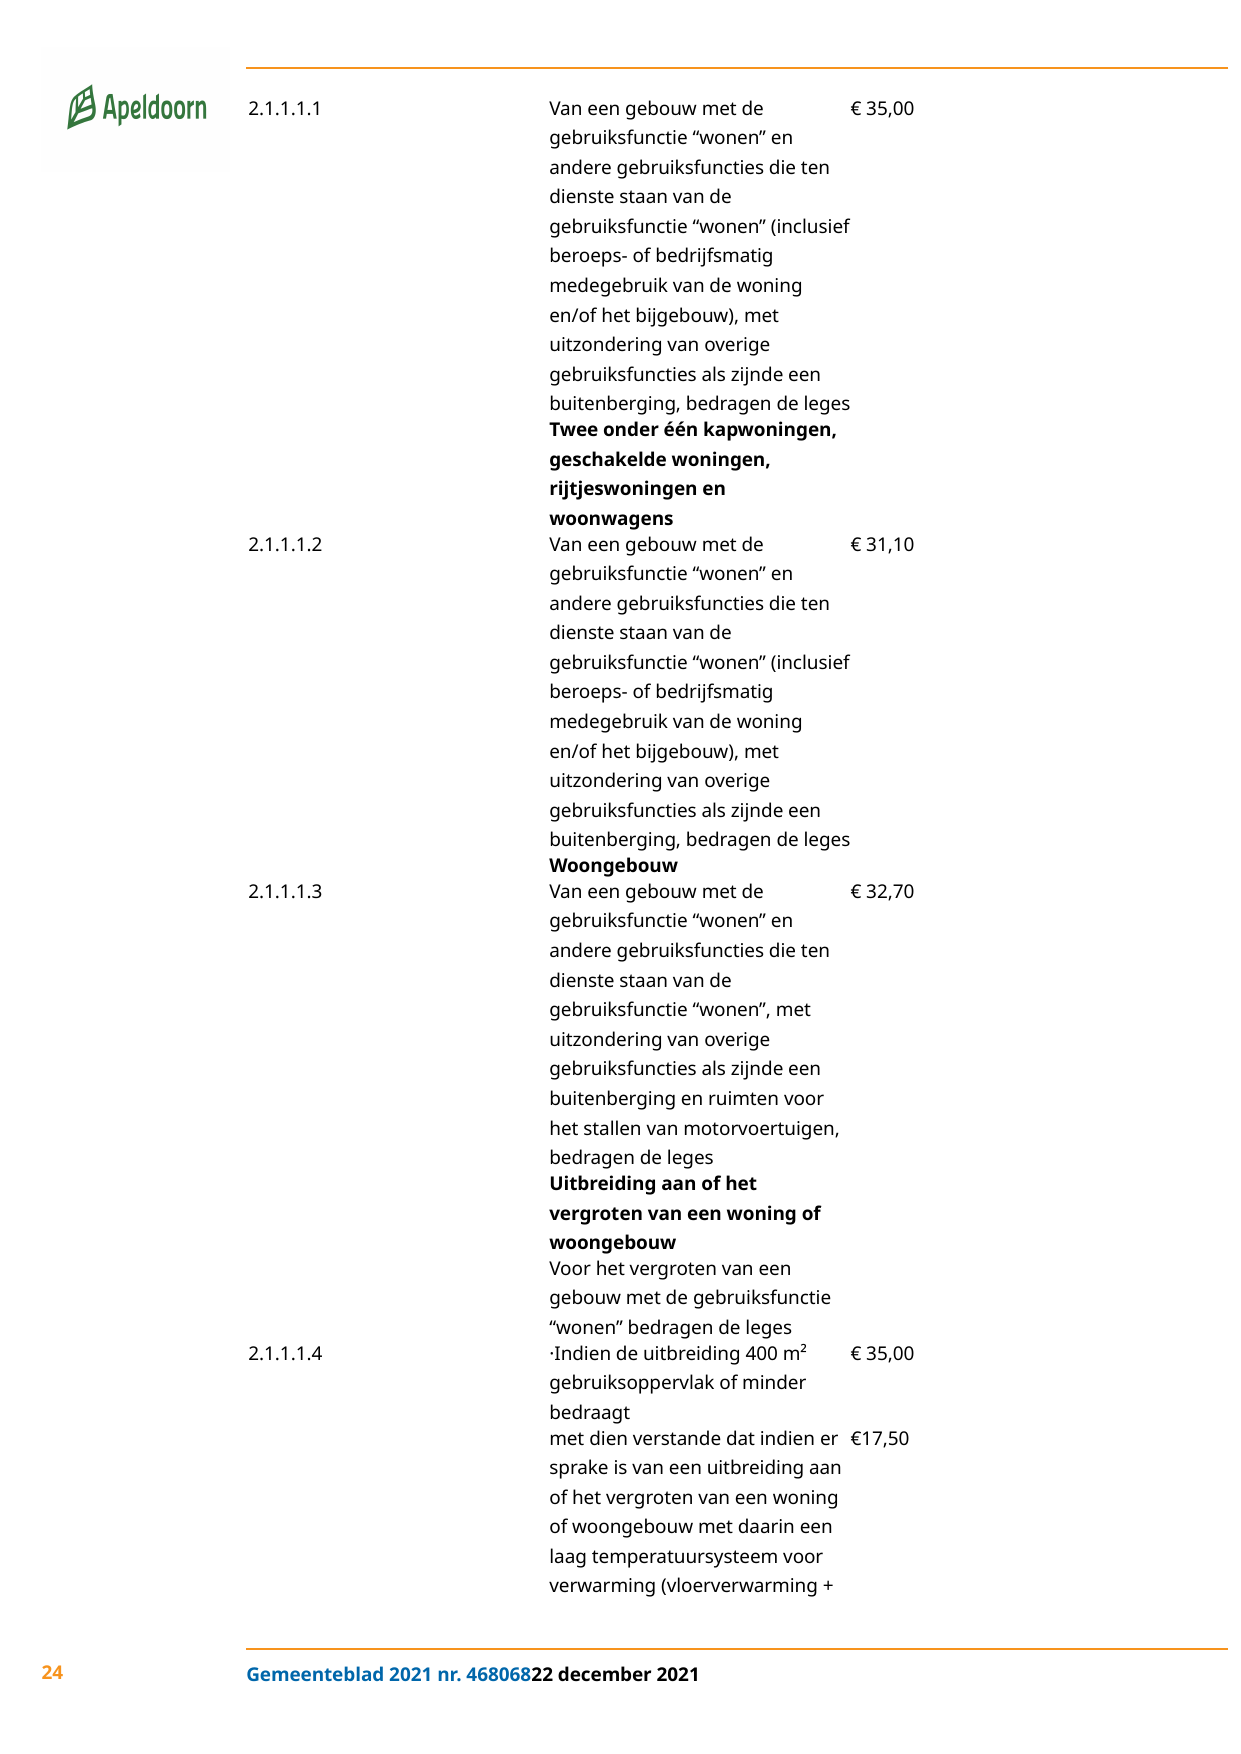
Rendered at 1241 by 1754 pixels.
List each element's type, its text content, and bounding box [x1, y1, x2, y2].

table_cell 2.1.1.1.4 [248, 1340, 549, 1425]
table_cell Uitbreiding aan of het vergroten van een woning of woongebouw [549, 1170, 850, 1255]
table_cell ·Indien de uitbreiding 400 m² gebruiksoppervlak of minder bedraagt [549, 1340, 850, 1425]
table_cell Woongebouw [549, 853, 850, 878]
table_cell € 35,00 [850, 1340, 1152, 1425]
table_cell [850, 1170, 1152, 1255]
table_cell [850, 853, 1152, 878]
table_cell Van een gebouw met de gebruiksfunctie “wonen” en andere gebruiksfuncties die ten dienste staan van de gebruiksfunctie “wonen” (inclusief beroeps- of bedrijfsmatig medegebruik van de woning en/of het bijgebouw), met uitzondering van overige gebruiksfuncties als zijnde een buitenberging, bedragen de leges [549, 95, 850, 416]
table_cell 2.1.1.1.3 [248, 878, 549, 1170]
table_cell [248, 1170, 549, 1255]
table_cell Van een gebouw met de gebruiksfunctie “wonen” en andere gebruiksfuncties die ten dienste staan van de gebruiksfunctie “wonen” (inclusief beroeps- of bedrijfsmatig medegebruik van de woning en/of het bijgebouw), met uitzondering van overige gebruiksfuncties als zijnde een buitenberging, bedragen de leges [549, 531, 850, 852]
table_cell [248, 1425, 549, 1598]
table_cell Twee onder één kapwoningen, geschakelde woningen, rijtjeswoningen en woonwagens [549, 416, 850, 531]
table_cell € 35,00 [850, 95, 1152, 416]
table_cell [248, 853, 549, 878]
table_cell [248, 1255, 549, 1340]
table_cell [850, 1255, 1152, 1340]
table_cell Voor het vergroten van een gebouw met de gebruiksfunctie “wonen” bedragen de leges [549, 1255, 850, 1340]
table_cell 2.1.1.1.1 [248, 95, 549, 416]
picture [41, 47, 231, 172]
table_cell [248, 416, 549, 531]
table_cell € 32,70 [850, 878, 1152, 1170]
table_cell met dien verstande dat indien er sprake is van een uitbreiding aan of het vergroten van een woning of woongebouw met daarin een laag temperatuursysteem voor verwarming (vloerverwarming + [549, 1425, 850, 1598]
table_cell €17,50 [850, 1425, 1152, 1598]
table_cell Van een gebouw met de gebruiksfunctie “wonen” en andere gebruiksfuncties die ten dienste staan van de gebruiksfunctie “wonen”, met uitzondering van overige gebruiksfuncties als zijnde een buitenberging en ruimten voor het stallen van motorvoertuigen, bedragen de leges [549, 878, 850, 1170]
table_cell 2.1.1.1.2 [248, 531, 549, 852]
table_cell € 31,10 [850, 531, 1152, 852]
table_cell [850, 416, 1152, 531]
